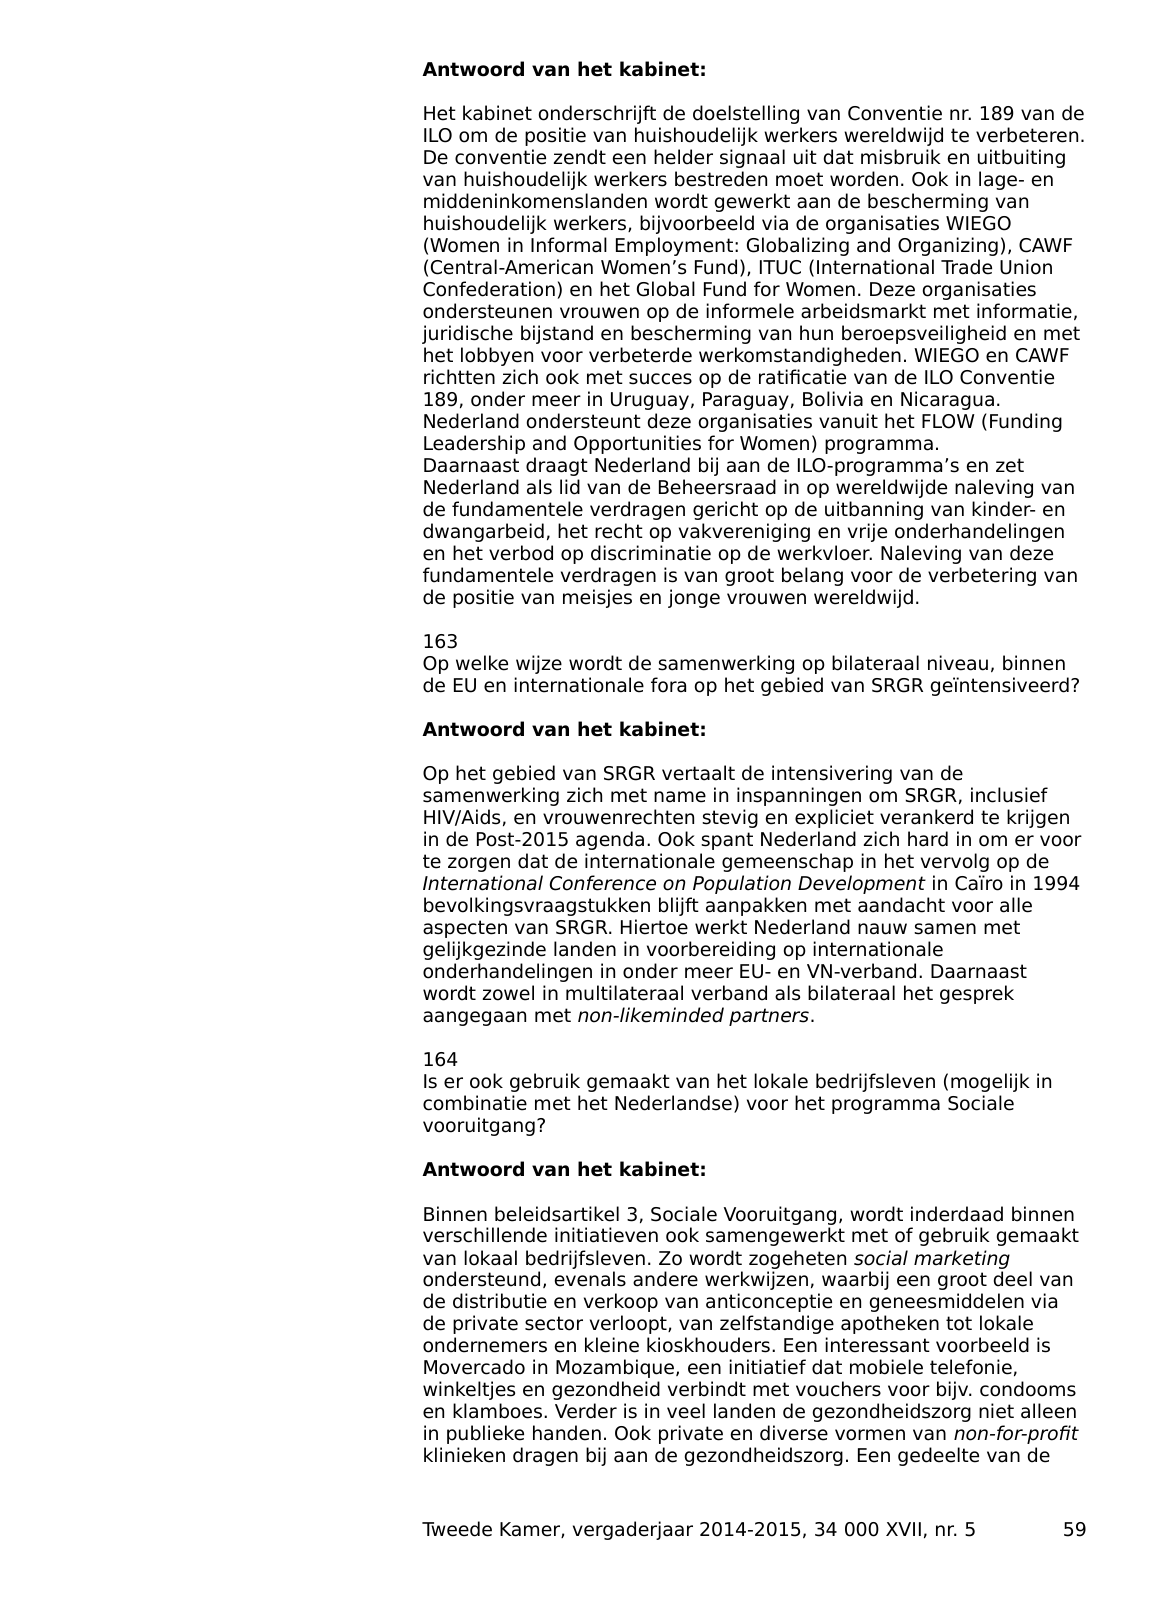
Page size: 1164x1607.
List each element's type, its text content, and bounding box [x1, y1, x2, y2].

text 163 [422, 631, 1087, 653]
text Het kabinet onderschrijft de doelstelling van Conventie nr. 189 van de ILO om de positie van huishoudelijk werkers wereldwijd te verbeteren. De conventie zendt een helder signaal uit dat misbruik en uitbuiting van huishoudelijk werkers bestreden moet worden. Ook in lage- en middeninkomenslanden wordt gewerkt aan de bescherming van huishoudelijk werkers, bijvoorbeeld via de organisaties WIEGO (Women in Informal Employment: Globalizing and Organizing), CAWF (Central-American Women’s Fund), ITUC (International Trade Union Confederation) en het Global Fund for Women. Deze organisaties ondersteunen vrouwen op de informele arbeidsmarkt met informatie, juridische bijstand en bescherming van hun beroepsveiligheid en met het lobbyen voor verbeterde werkomstandigheden. WIEGO en CAWF richtten zich ook met succes op de ratificatie van de ILO Conventie 189, onder meer in Uruguay, Paraguay, Bolivia en Nicaragua. Nederland ondersteunt deze organisaties vanuit het FLOW (Funding Leadership and Opportunities for Women) programma. [422, 103, 1087, 455]
text Op het gebied van SRGR vertaalt de intensivering van de samenwerking zich met name in inspanningen om SRGR, inclusief HIV/Aids, en vrouwenrechten stevig en expliciet verankerd te krijgen in de Post-2015 agenda. Ook spant Nederland zich hard in om er voor te zorgen dat de internationale gemeenschap in het vervolg op de International Conference on Population Development in Caïro in 1994 bevolkingsvraagstukken blijft aanpakken met aandacht voor alle aspecten van SRGR. Hiertoe werkt Nederland nauw samen met gelijkgezinde landen in voorbereiding op internationale onderhandelingen in onder meer EU- en VN-verband. Daarnaast wordt zowel in multilateraal verband als bilateraal het gesprek aangegaan met non-likeminded partners. [422, 763, 1087, 1027]
subtitle Antwoord van het kabinet: [422, 59, 1087, 81]
text Daarnaast draagt Nederland bij aan de ILO-programma’s en zet Nederland als lid van de Beheersraad in op wereldwijde naleving van de fundamentele verdragen gericht op de uitbanning van kinder- en dwangarbeid, het recht op vakvereniging en vrije onderhandelingen en het verbod op discriminatie op de werkvloer. Naleving van deze fundamentele verdragen is van groot belang voor de verbetering van de positie van meisjes en jonge vrouwen wereldwijd. [422, 455, 1087, 609]
text Is er ook gebruik gemaakt van het lokale bedrijfsleven (mogelijk in combinatie met het Nederlandse) voor het programma Sociale vooruitgang? [422, 1071, 1087, 1137]
text Op welke wijze wordt de samenwerking op bilateraal niveau, binnen de EU en internationale fora op het gebied van SRGR geïntensiveerd? [422, 653, 1087, 697]
subtitle Antwoord van het kabinet: [422, 1159, 1087, 1181]
text Binnen beleidsartikel 3, Sociale Vooruitgang, wordt inderdaad binnen verschillende initiatieven ook samengewerkt met of gebruik gemaakt van lokaal bedrijfsleven. Zo wordt zogeheten social marketing ondersteund, evenals andere werkwijzen, waarbij een groot deel van de distributie en verkoop van anticonceptie en geneesmiddelen via de private sector verloopt, van zelfstandige apotheken tot lokale ondernemers en kleine kioskhouders. Een interessant voorbeeld is Movercado in Mozambique, een initiatief dat mobiele telefonie, winkeltjes en gezondheid verbindt met vouchers voor bijv. condooms en klamboes. Verder is in veel landen de gezondheidszorg niet alleen in publieke handen. Ook private en diverse vormen van non-for-profit klinieken dragen bij aan de gezondheidszorg. Een gedeelte van de [422, 1203, 1087, 1467]
subtitle Antwoord van het kabinet: [422, 719, 1087, 741]
text 164 [422, 1049, 1087, 1071]
